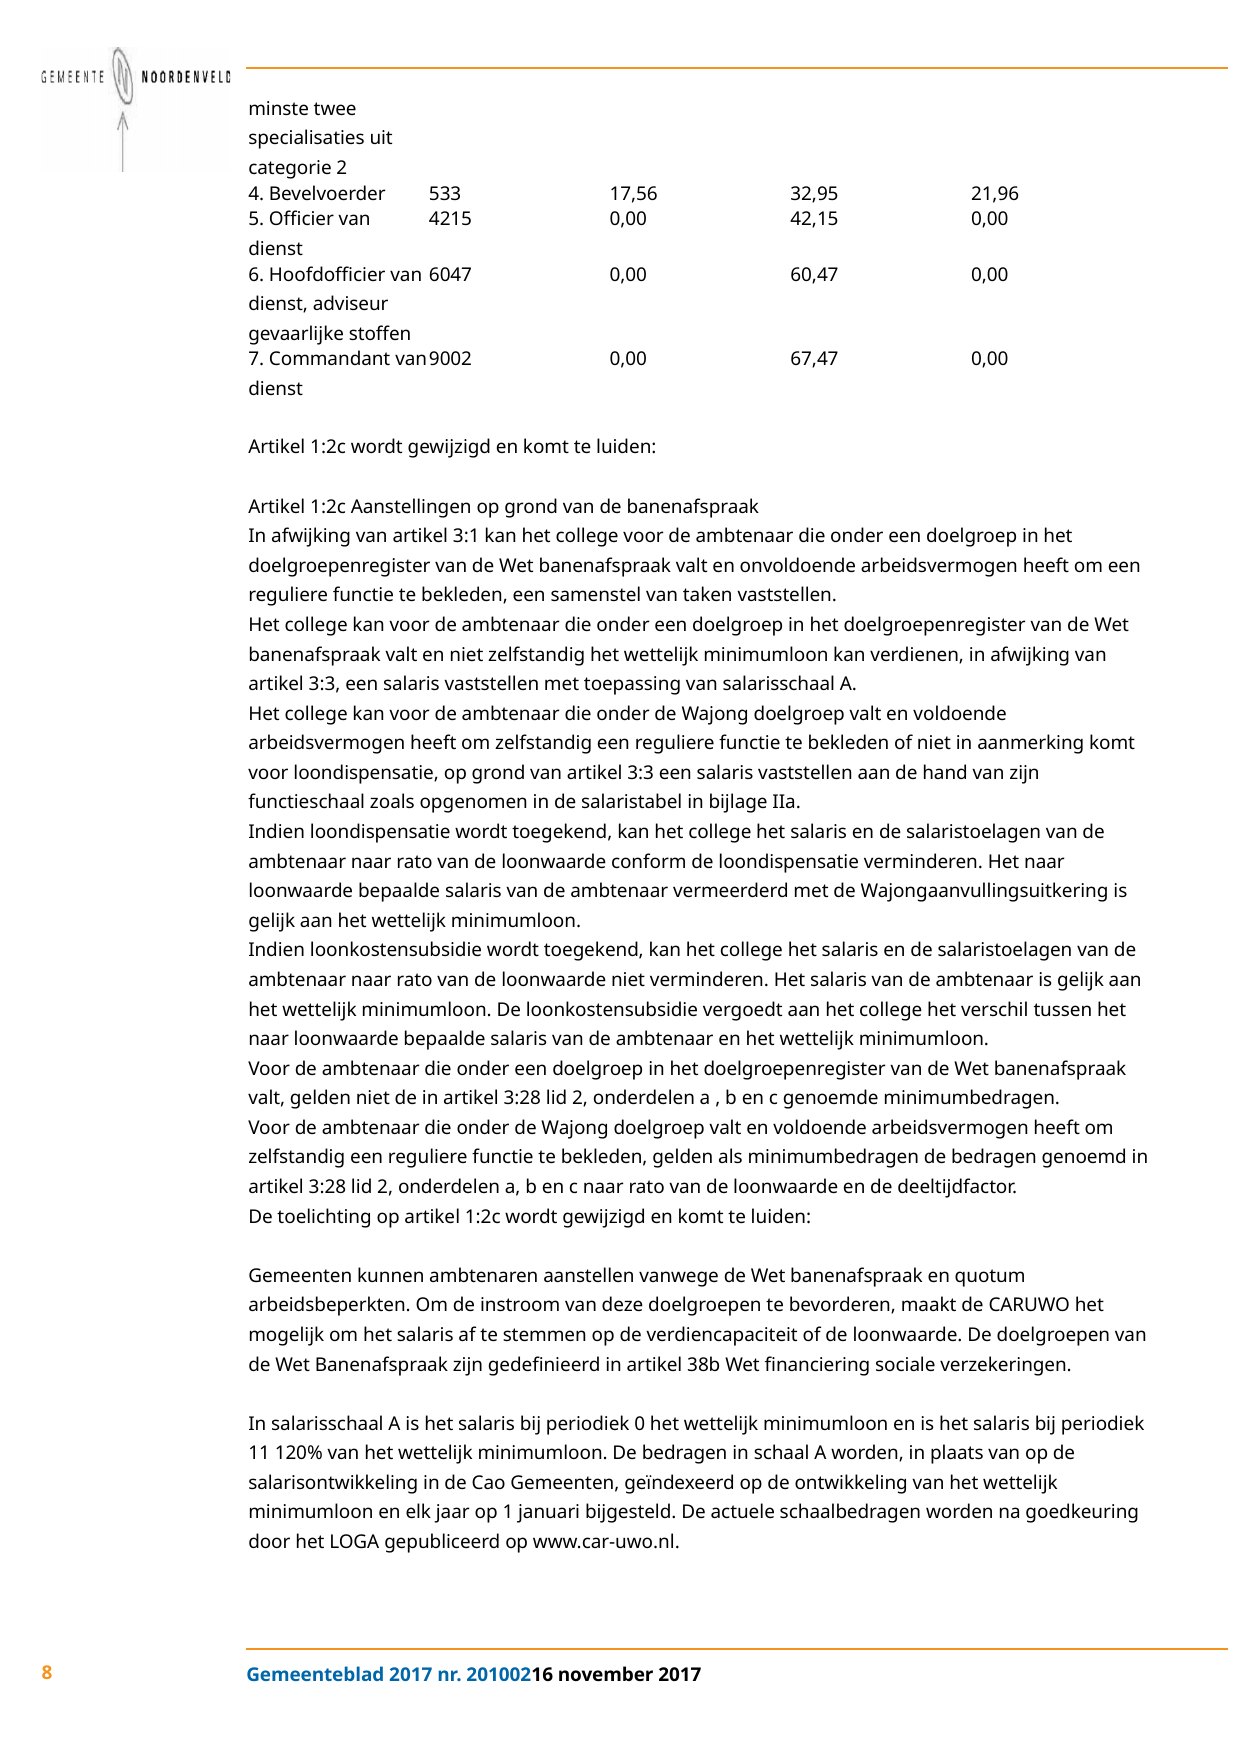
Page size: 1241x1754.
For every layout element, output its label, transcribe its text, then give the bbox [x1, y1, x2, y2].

table_cell 60,47 [790, 261, 971, 346]
table_cell 533 [429, 180, 609, 205]
text In afwijking van artikel 3:1 kan het college voor de ambtenaar die onder een doelgroep in het doelgroepenregister van de Wet banenafspraak valt en onvoldoende arbeidsvermogen heeft om een reguliere functie te bekleden, een samenstel van taken vaststellen. [248, 522, 1152, 607]
table_cell 6. Hoofdofficier van dienst, adviseur gevaarlijke stoffen [248, 261, 429, 346]
text Gemeenten kunnen ambtenaren aanstellen vanwege de Wet banenafspraak en quotum arbeidsbeperkten. Om de instroom van deze doelgroepen te bevorderen, maakt de CARUWO het mogelijk om het salaris af te stemmen op de verdiencapaciteit of de loonwaarde. De doelgroepen van de Wet Banenafspraak zijn gedefinieerd in artikel 38b Wet financiering sociale verzekeringen. [248, 1262, 1152, 1377]
text Het college kan voor de ambtenaar die onder de Wajong doelgroep valt en voldoende arbeidsvermogen heeft om zelfstandig een reguliere functie te bekleden of niet in aanmerking komt voor loondispensatie, op grond van artikel 3:3 een salaris vaststellen aan de hand van zijn functieschaal zoals opgenomen in de salaristabel in bijlage IIa. [248, 700, 1152, 814]
table_cell 4. Bevelvoerder [248, 180, 429, 205]
table_cell 0,00 [609, 346, 790, 401]
table_cell [609, 95, 790, 180]
picture [41, 47, 231, 172]
table_cell 0,00 [971, 261, 1152, 346]
table_cell 6047 [429, 261, 609, 346]
text Indien loonkostensubsidie wordt toegekend, kan het college het salaris en de salaristoelagen van de ambtenaar naar rato van de loonwaarde niet verminderen. Het salaris van de ambtenaar is gelijk aan het wettelijk minimumloon. De loonkostensubsidie vergoedt aan het college het verschil tussen het naar loonwaarde bepaalde salaris van de ambtenaar en het wettelijk minimumloon. [248, 937, 1152, 1051]
text De toelichting op artikel 1:2c wordt gewijzigd en komt te luiden: [248, 1203, 1152, 1229]
table_cell [971, 95, 1152, 180]
table_cell 0,00 [609, 205, 790, 261]
text Voor de ambtenaar die onder een doelgroep in het doelgroepenregister van de Wet banenafspraak valt, gelden niet de in artikel 3:28 lid 2, onderdelen a , b en c genoemde minimumbedragen. [248, 1055, 1152, 1110]
table_cell 42,15 [790, 205, 971, 261]
table_cell [429, 95, 609, 180]
table_cell 32,95 [790, 180, 971, 205]
table_cell 67,47 [790, 346, 971, 401]
text Artikel 1:2c Aanstellingen op grond van de banenafspraak [248, 493, 1152, 519]
table_cell [790, 95, 971, 180]
text Voor de ambtenaar die onder de Wajong doelgroep valt en voldoende arbeidsvermogen heeft om zelfstandig een reguliere functie te bekleden, gelden als minimumbedragen de bedragen genoemd in artikel 3:28 lid 2, onderdelen a, b en c naar rato van de loonwaarde en de deeltijdfactor. [248, 1114, 1152, 1199]
table_cell minste twee specialisaties uit categorie 2 [248, 95, 429, 180]
table_cell 9002 [429, 346, 609, 401]
table_cell 7. Commandant van dienst [248, 346, 429, 401]
text Het college kan voor de ambtenaar die onder een doelgroep in het doelgroepenregister van de Wet banenafspraak valt en niet zelfstandig het wettelijk minimumloon kan verdienen, in afwijking van artikel 3:3, een salaris vaststellen met toepassing van salarisschaal A. [248, 611, 1152, 696]
table_cell 0,00 [971, 205, 1152, 261]
table_cell 5. Officier van dienst [248, 205, 429, 261]
text In salarisschaal A is het salaris bij periodiek 0 het wettelijk minimumloon en is het salaris bij periodiek 11 120% van het wettelijk minimumloon. De bedragen in schaal A worden, in plaats van op de salarisontwikkeling in de Cao Gemeenten, geïndexeerd op de ontwikkeling van het wettelijk minimumloon en elk jaar op 1 januari bijgesteld. De actuele schaalbedragen worden na goedkeuring door het LOGA gepubliceerd op www.car-uwo.nl. [248, 1410, 1152, 1554]
table_cell 21,96 [971, 180, 1152, 205]
text Artikel 1:2c wordt gewijzigd en komt te luiden: [248, 434, 1152, 459]
table_cell 4215 [429, 205, 609, 261]
text Indien loondispensatie wordt toegekend, kan het college het salaris en de salaristoelagen van de ambtenaar naar rato van de loonwaarde conform de loondispensatie verminderen. Het naar loonwaarde bepaalde salaris van de ambtenaar vermeerderd met de Wajongaanvullingsuitkering is gelijk aan het wettelijk minimumloon. [248, 818, 1152, 933]
table_cell 17,56 [609, 180, 790, 205]
table_cell 0,00 [971, 346, 1152, 401]
table_cell 0,00 [609, 261, 790, 346]
